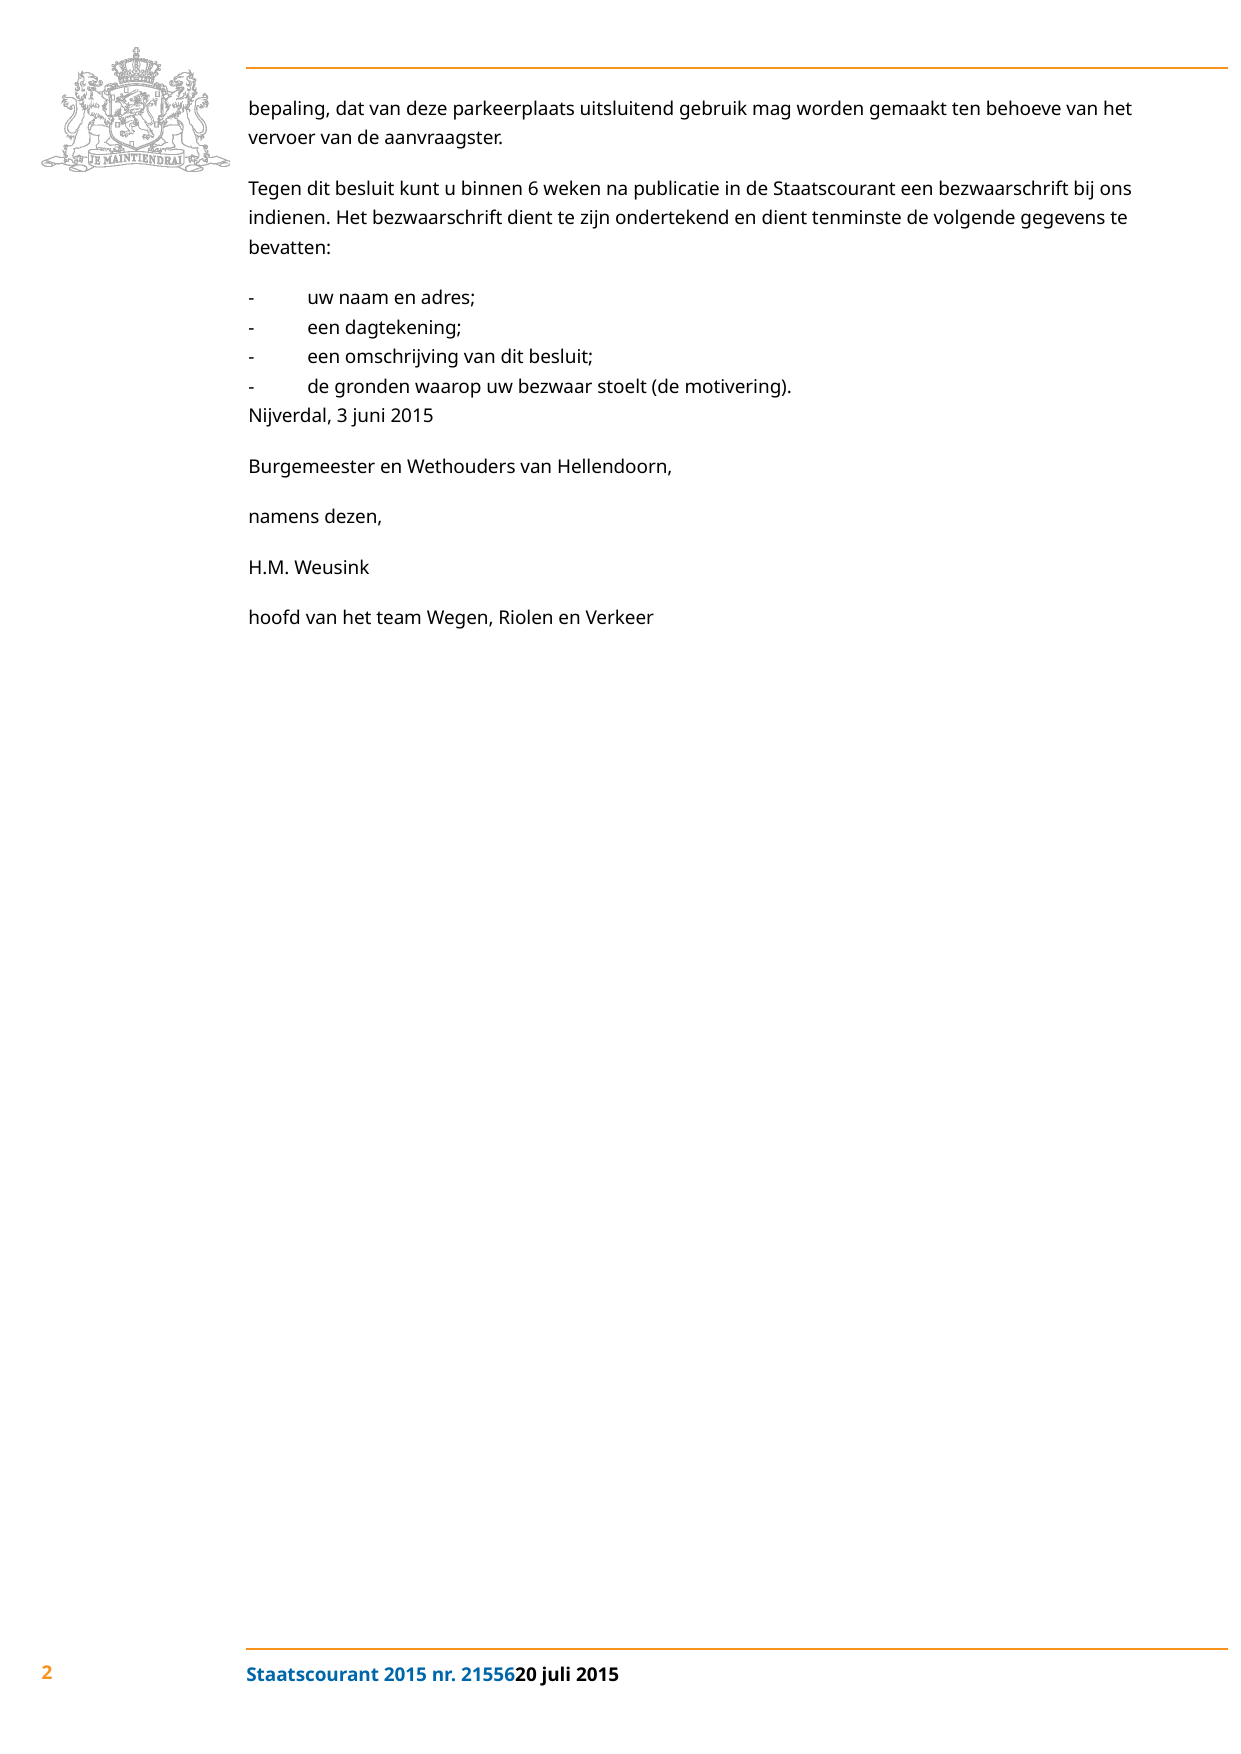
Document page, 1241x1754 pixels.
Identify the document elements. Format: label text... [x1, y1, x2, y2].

text Nijverdal, 3 juni 2015 [248, 403, 1152, 428]
text bepaling, dat van deze parkeerplaats uitsluitend gebruik mag worden gemaakt ten behoeve van het vervoer van de aanvraagster. [248, 95, 1152, 150]
text namens dezen, [248, 503, 1152, 529]
text Tegen dit besluit kunt u binnen 6 weken na publicatie in de Staatscourant een bezwaarschrift bij ons indienen. Het bezwaarschrift dient te zijn ondertekend en dient tenminste de volgende gegevens te bevatten: [248, 175, 1152, 260]
list een omschrijving van dit besluit; [248, 343, 1152, 369]
list uw naam en adres; [248, 284, 1152, 310]
text Burgemeester en Wethouders van Hellendoorn, [248, 453, 1152, 479]
picture [41, 47, 231, 172]
text hoofd van het team Wegen, Riolen en Verkeer [248, 604, 1152, 630]
list een dagtekening; [248, 314, 1152, 340]
list de gronden waarop uw bezwaar stoelt (de motivering). [248, 373, 1152, 399]
text H.M. Weusink [248, 554, 1152, 580]
